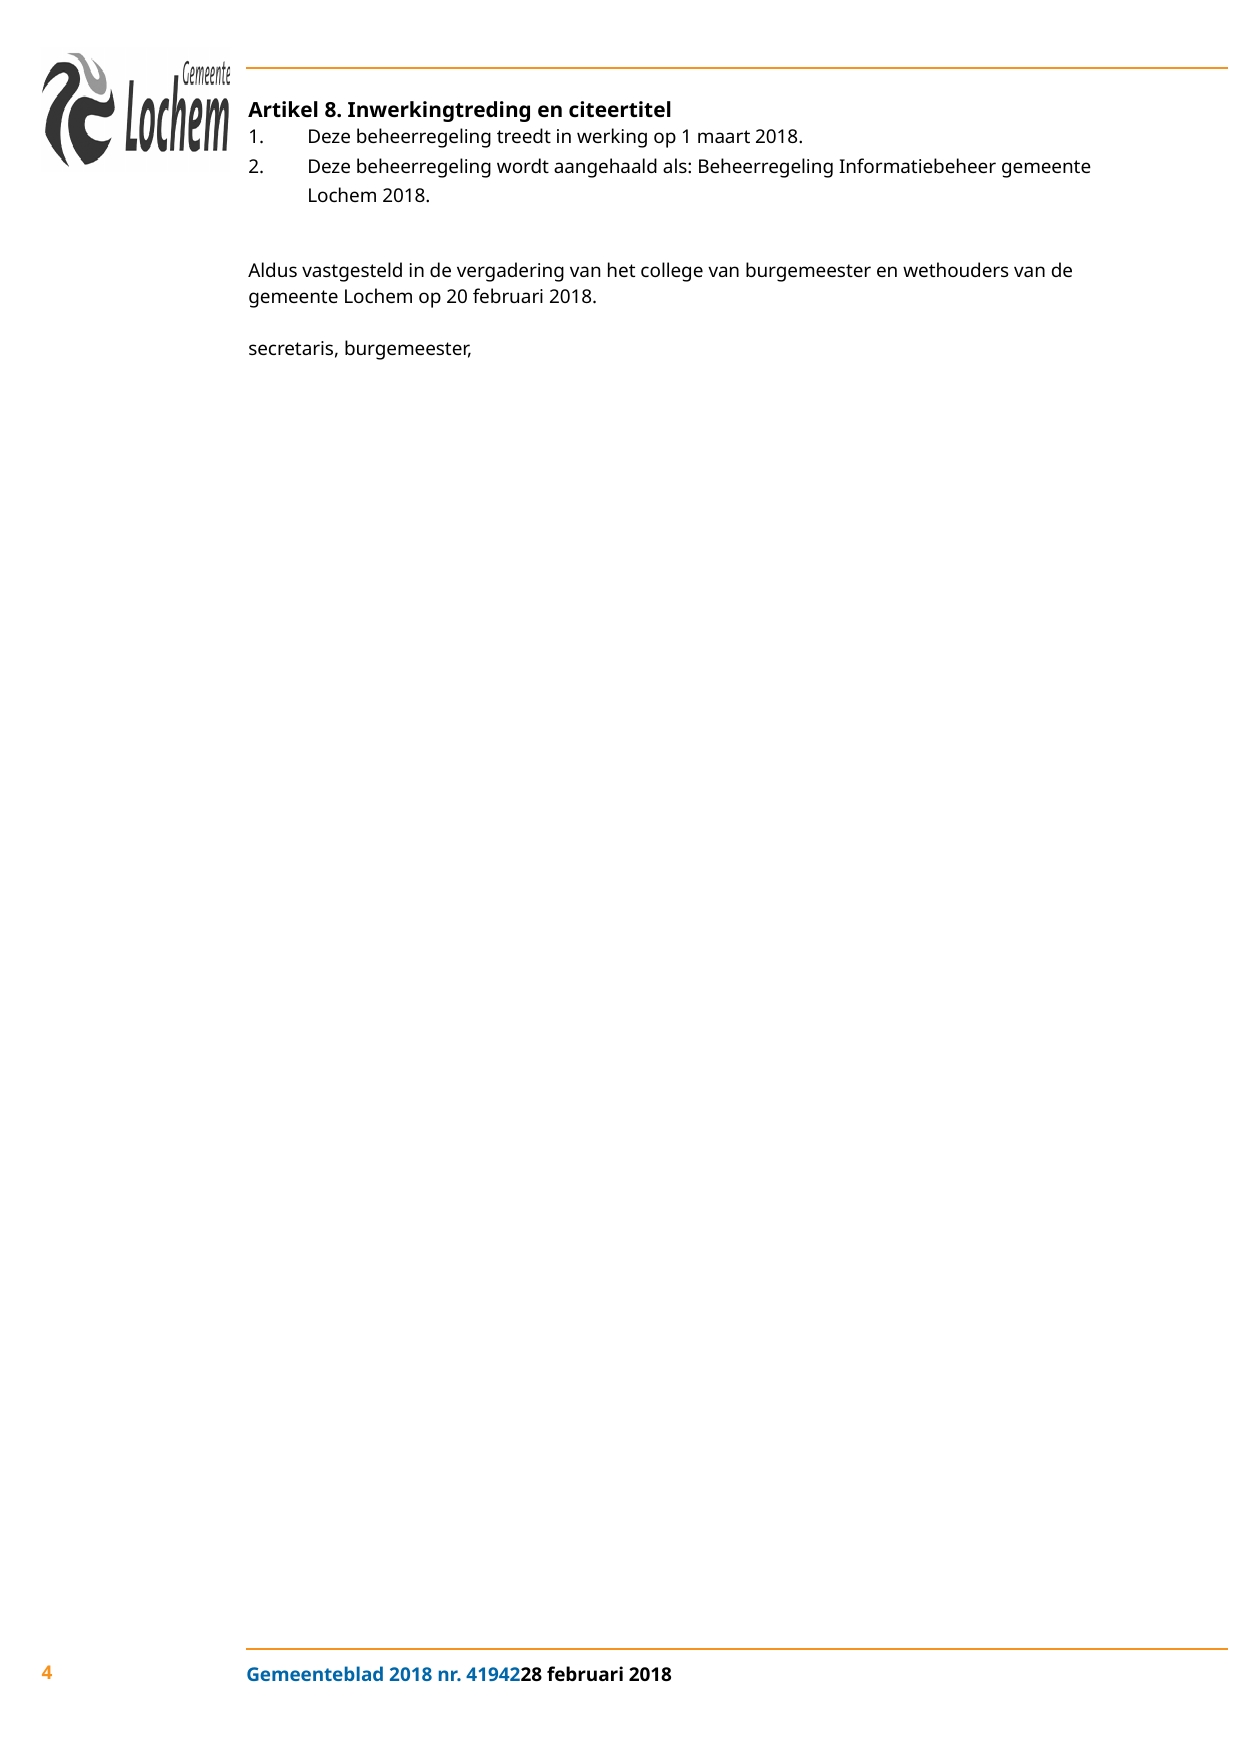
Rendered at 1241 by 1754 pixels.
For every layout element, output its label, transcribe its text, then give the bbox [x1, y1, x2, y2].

text Aldus vastgesteld in de vergadering van het college van burgemeester en wethouders van de gemeente Lochem op 20 februari 2018. [248, 258, 1152, 309]
picture [41, 47, 231, 172]
text Artikel 8. Inwerkingtreding en citeertitel [248, 95, 1152, 123]
text secretaris, burgemeester, [248, 335, 1152, 361]
list Deze beheerregeling wordt aangehaald als: Beheerregeling Informatiebeheer gemeente Lochem 2018. [248, 153, 1152, 208]
list Deze beheerregeling treedt in werking op 1 maart 2018. [248, 123, 1152, 149]
